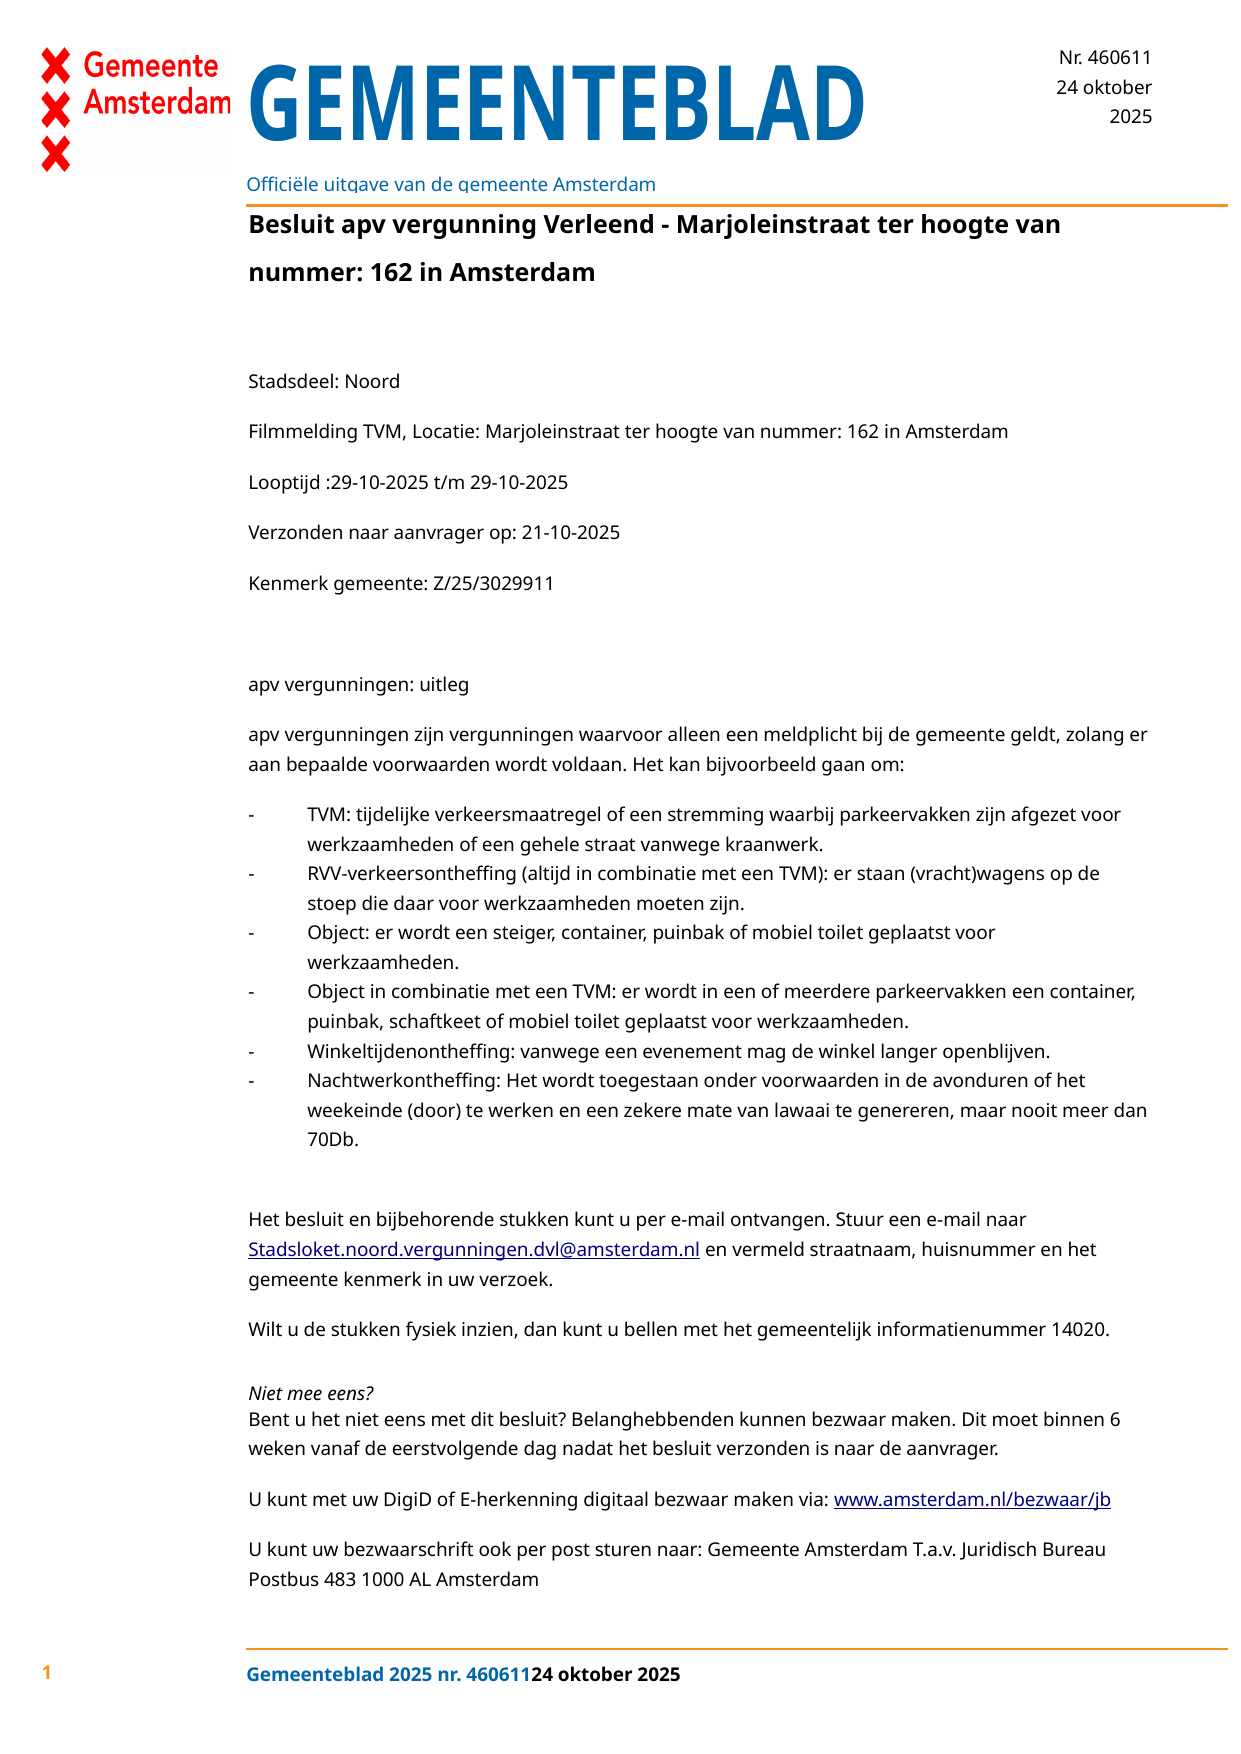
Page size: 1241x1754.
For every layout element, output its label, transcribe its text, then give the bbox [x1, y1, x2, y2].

text Stadsdeel: Noord [248, 368, 1152, 394]
text Wilt u de stukken fysiek inzien, dan kunt u bellen met het gemeentelijk informatienummer 14020. [248, 1316, 1152, 1342]
picture [41, 47, 231, 172]
text Besluit apv vergunning Verleend - Marjoleinstraat ter hoogte van nummer: 162 in Amsterdam [248, 207, 1152, 288]
text Verzonden naar aanvrager op: 21-10-2025 [248, 519, 1152, 545]
text Niet mee eens? [248, 1380, 1152, 1406]
text apv vergunningen: uitleg [248, 671, 1152, 697]
text Het besluit en bijbehorende stukken kunt u per e-mail ontvangen. Stuur een e-mail naar Stadsloket.noord.vergunningen.dvl@amsterdam.nl en vermeld straatnaam, huisnummer en het gemeente kenmerk in uw verzoek. [248, 1207, 1152, 1292]
text Bent u het niet eens met dit besluit? Belanghebbenden kunnen bezwaar maken. Dit moet binnen 6 weken vanaf de eerstvolgende dag nadat het besluit verzonden is naar de aanvrager. [248, 1406, 1152, 1461]
list Nachtwerkontheffing: Het wordt toegestaan onder voorwaarden in de avonduren of het weekeinde (door) te werken en een zekere mate van lawaai te genereren, maar nooit meer dan 70Db. [248, 1067, 1152, 1152]
text U kunt met uw DigiD of E-herkenning digitaal bezwaar maken via: www.amsterdam.nl/bezwaar/jb [248, 1486, 1152, 1512]
list Object in combinatie met een TVM: er wordt in een of meerdere parkeervakken een container, puinbak, schaftkeet of mobiel toilet geplaatst voor werkzaamheden. [248, 979, 1152, 1034]
text Filmmelding TVM, Locatie: Marjoleinstraat ter hoogte van nummer: 162 in Amsterdam [248, 419, 1152, 444]
text apv vergunningen zijn vergunningen waarvoor alleen een meldplicht bij de gemeente geldt, zolang er aan bepaalde voorwaarden wordt voldaan. Het kan bijvoorbeeld gaan om: [248, 721, 1152, 777]
text U kunt uw bezwaarschrift ook per post sturen naar: Gemeente Amsterdam T.a.v. Juridisch Bureau Postbus 483 1000 AL Amsterdam [248, 1536, 1152, 1592]
list RVV-verkeersontheffing (altijd in combinatie met een TVM): er staan (vracht)wagens op de stoep die daar voor werkzaamheden moeten zijn. [248, 860, 1152, 916]
list Object: er wordt een steiger, container, puinbak of mobiel toilet geplaatst voor werkzaamheden. [248, 919, 1152, 975]
text Looptijd :29-10-2025 t/m 29-10-2025 [248, 469, 1152, 495]
text Kenmerk gemeente: Z/25/3029911 [248, 570, 1152, 596]
list Winkeltijdenontheffing: vanwege een evenement mag de winkel langer openblijven. [248, 1038, 1152, 1064]
list TVM: tijdelijke verkeersmaatregel of een stremming waarbij parkeervakken zijn afgezet voor werkzaamheden of een gehele straat vanwege kraanwerk. [248, 801, 1152, 857]
